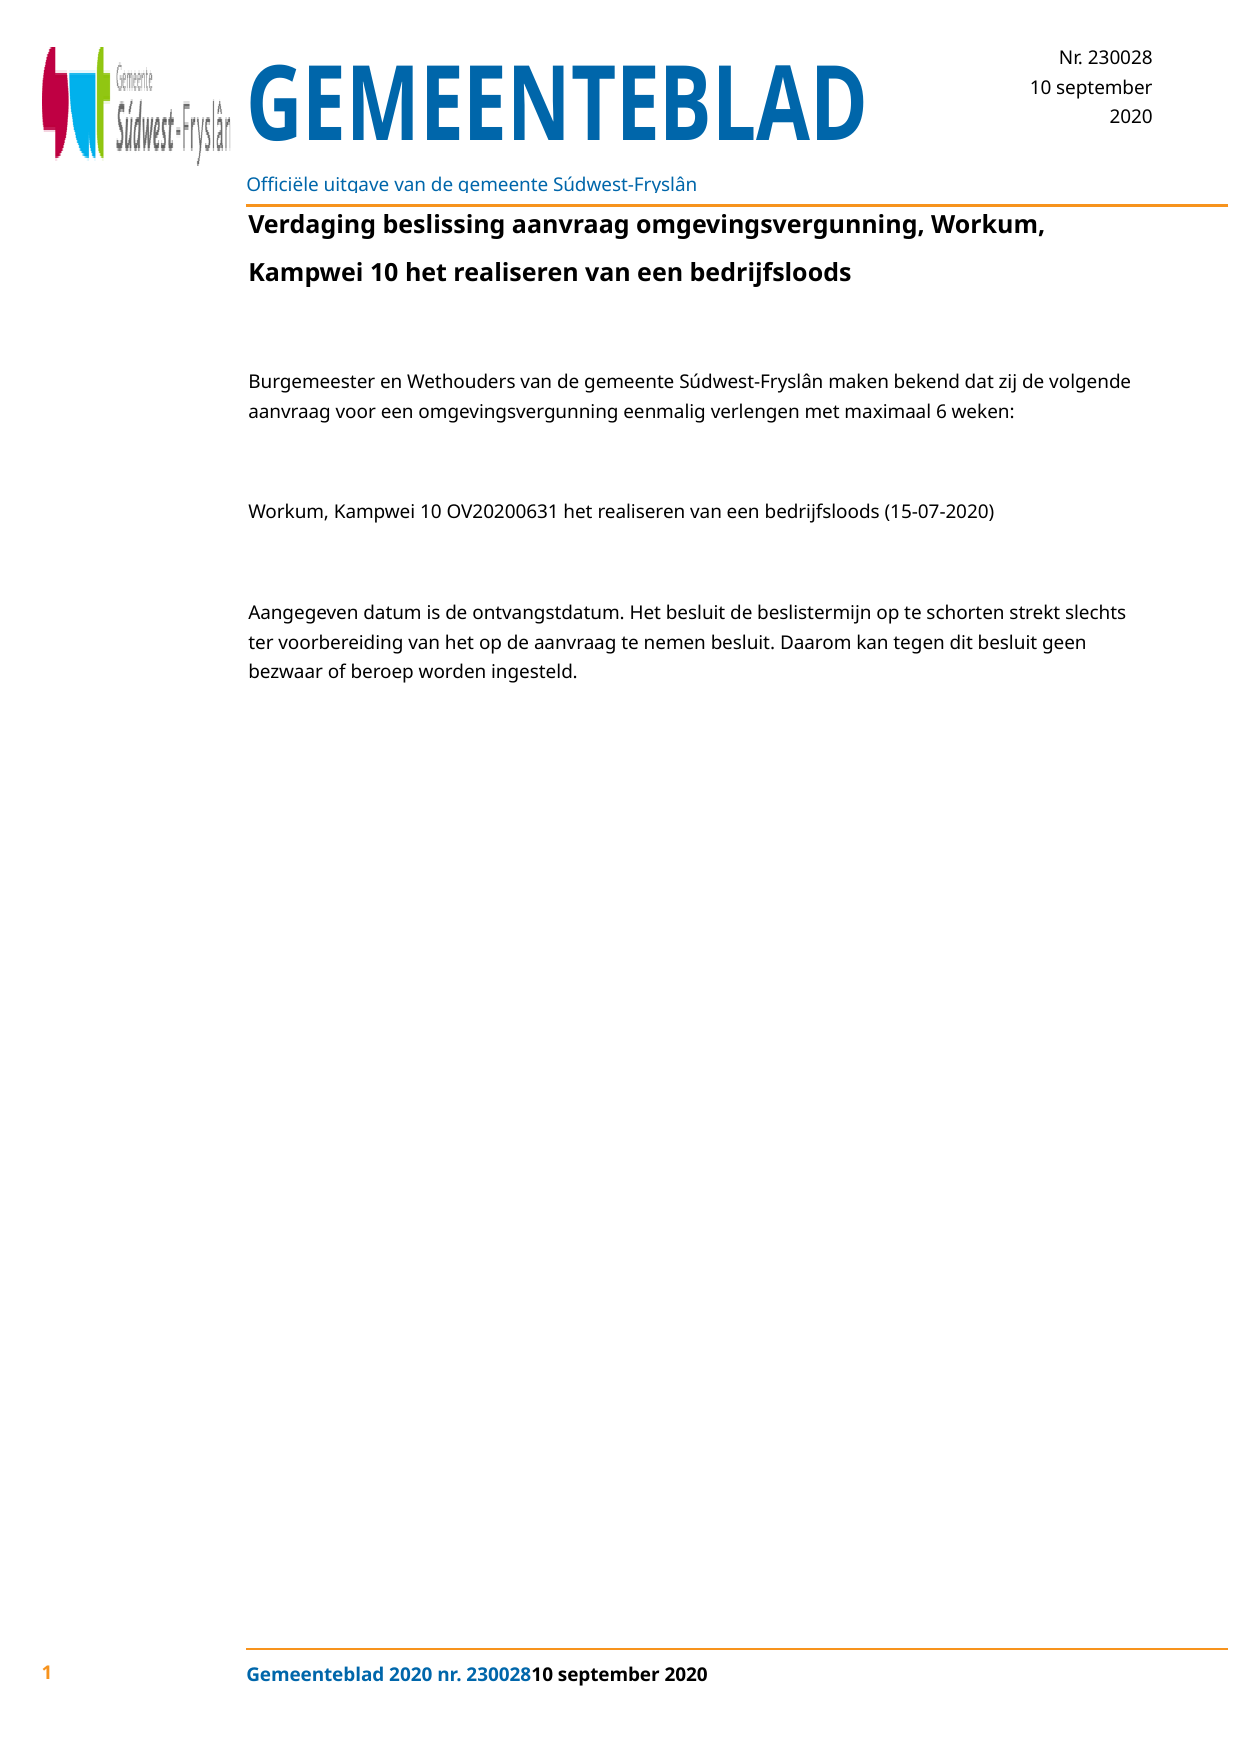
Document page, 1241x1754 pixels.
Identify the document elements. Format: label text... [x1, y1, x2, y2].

text Aangegeven datum is de ontvangstdatum. Het besluit de beslistermijn op te schorten strekt slechts ter voorbereiding van het op de aanvraag te nemen besluit. Daarom kan tegen dit besluit geen bezwaar of beroep worden ingesteld. [248, 599, 1152, 684]
picture [41, 47, 231, 172]
text Verdaging beslissing aanvraag omgevingsvergunning, Workum, Kampwei 10 het realiseren van een bedrijfsloods [248, 207, 1152, 288]
text Workum, Kampwei 10 OV20200631 het realiseren van een bedrijfsloods (15-07-2020) [248, 499, 1152, 524]
text Burgemeester en Wethouders van de gemeente Súdwest-Fryslân maken bekend dat zij de volgende aanvraag voor een omgevingsvergunning eenmalig verlengen met maximaal 6 weken: [248, 368, 1152, 424]
